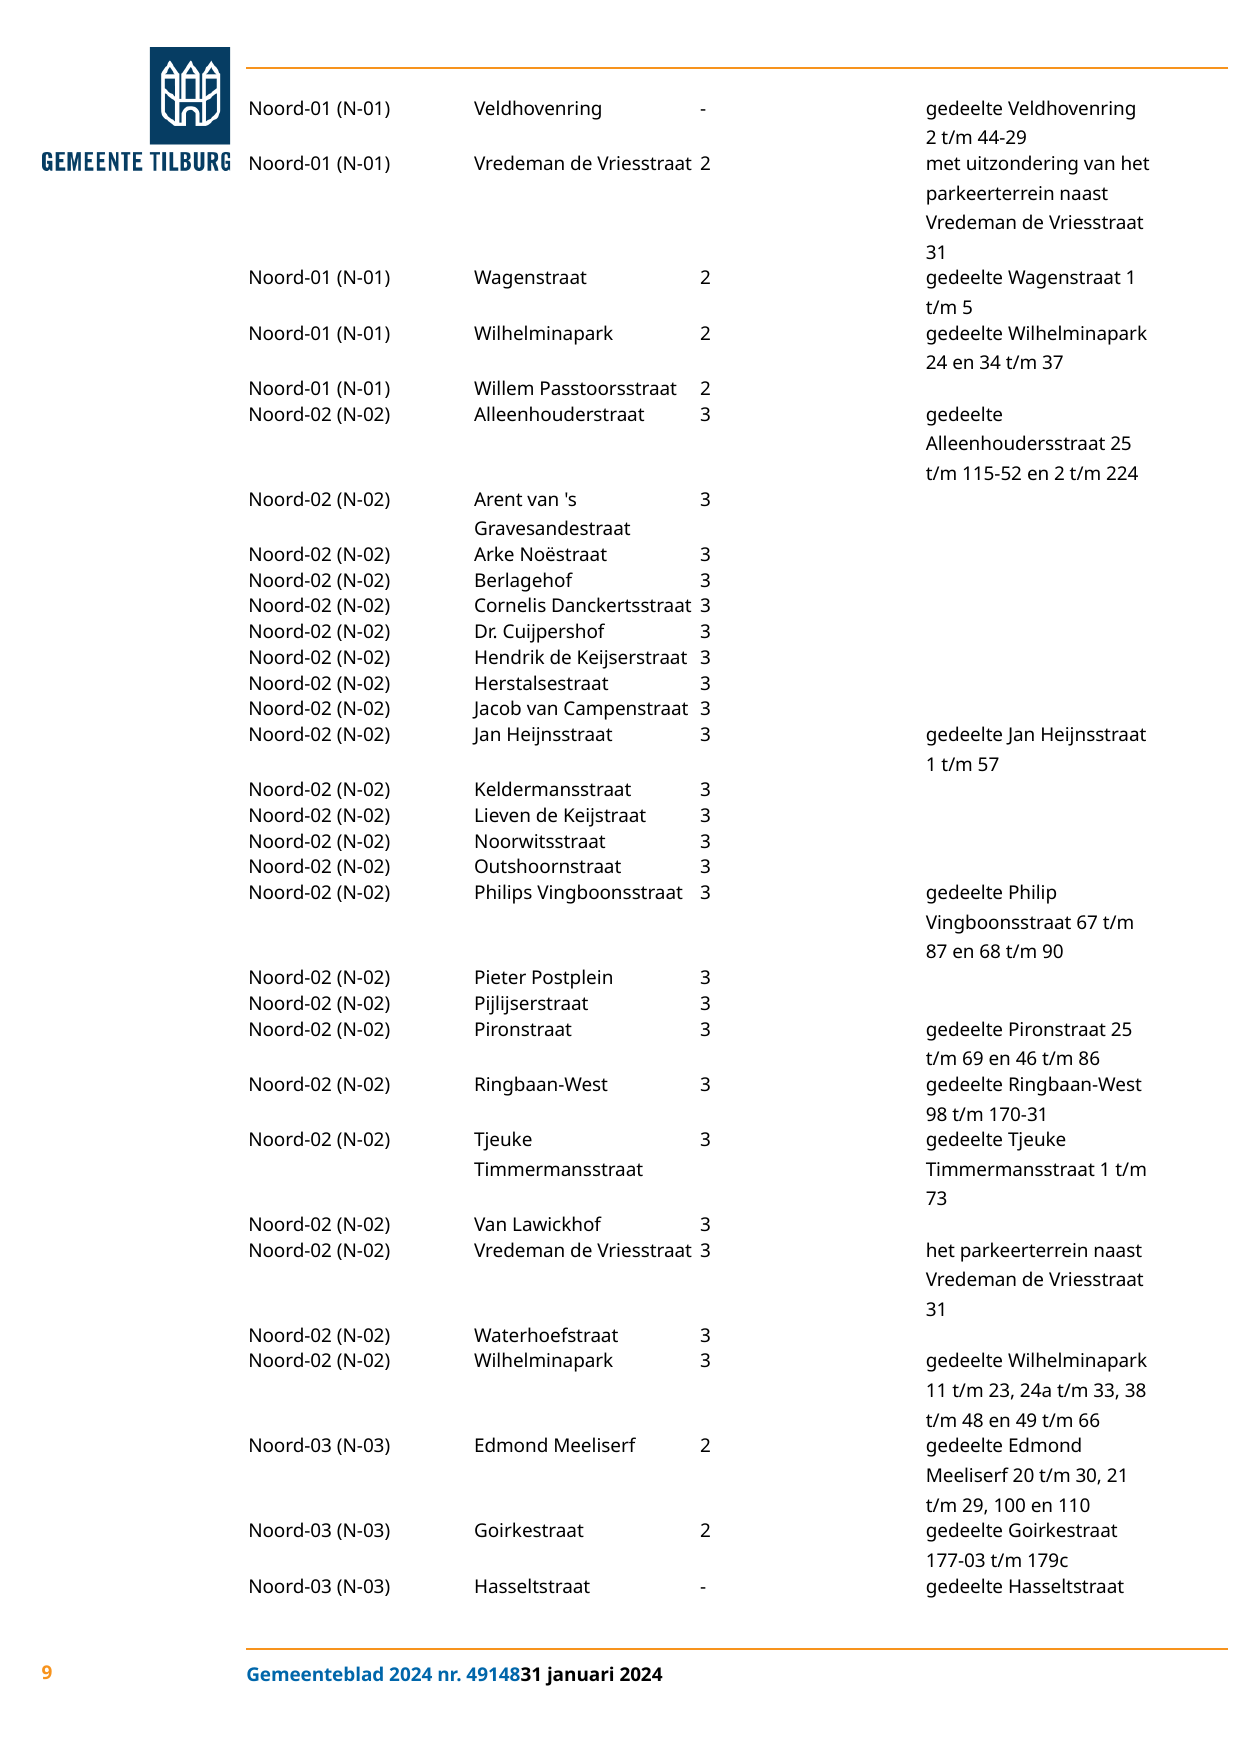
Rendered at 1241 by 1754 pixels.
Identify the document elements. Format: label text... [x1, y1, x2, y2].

table_cell 3 [700, 567, 926, 593]
table_cell Philips Vingboonsstraat [474, 880, 700, 964]
table_cell Noord-02 (N-02) [248, 802, 474, 828]
table_cell Noord-02 (N-02) [248, 670, 474, 696]
table_cell 2 [700, 265, 926, 320]
table_cell [926, 670, 1152, 696]
table_cell Noord-02 (N-02) [248, 486, 474, 541]
table_cell Jacob van Campenstraat [474, 696, 700, 721]
table_cell Noord-02 (N-02) [248, 567, 474, 593]
table_cell Veldhovenring [474, 95, 700, 150]
table_cell Van Lawickhof [474, 1211, 700, 1237]
table_cell Noorwitsstraat [474, 828, 700, 854]
table_cell het parkeerterrein naast Vredeman de Vriesstraat 31 [926, 1237, 1152, 1322]
table_cell - [700, 95, 926, 150]
table_cell Noord-02 (N-02) [248, 721, 474, 777]
table_cell Noord-02 (N-02) [248, 696, 474, 721]
table_cell gedeelte Edmond Meeliserf 20 t/m 30, 21 t/m 29, 100 en 110 [926, 1433, 1152, 1517]
table_cell 3 [700, 1071, 926, 1126]
table_cell 3 [700, 880, 926, 964]
table_cell 3 [700, 401, 926, 486]
table_cell 3 [700, 541, 926, 567]
table_cell 3 [700, 618, 926, 644]
table_cell Herstalsestraat [474, 670, 700, 696]
table_cell gedeelte Wilhelminapark 24 en 34 t/m 37 [926, 320, 1152, 375]
table_cell Arke Noëstraat [474, 541, 700, 567]
table_cell Tjeuke Timmermansstraat [474, 1126, 700, 1211]
table_cell Arent van 's Gravesandestraat [474, 486, 700, 541]
table_cell Noord-02 (N-02) [248, 618, 474, 644]
table_cell Noord-02 (N-02) [248, 593, 474, 618]
table_cell 3 [700, 1016, 926, 1071]
table_cell gedeelte Goirkestraat 177-03 t/m 179c [926, 1518, 1152, 1573]
table_cell Cornelis Danckertsstraat [474, 593, 700, 618]
table_cell [926, 802, 1152, 828]
table_cell Goirkestraat [474, 1518, 700, 1573]
table_cell 3 [700, 964, 926, 990]
table_cell Noord-02 (N-02) [248, 1237, 474, 1322]
table_cell gedeelte Jan Heijnsstraat 1 t/m 57 [926, 721, 1152, 777]
table_cell 3 [700, 721, 926, 777]
table_cell Noord-01 (N-01) [248, 150, 474, 264]
table_cell [926, 696, 1152, 721]
table_cell 3 [700, 1126, 926, 1211]
table_cell [926, 593, 1152, 618]
table_cell Hasseltstraat [474, 1573, 700, 1598]
table_cell [926, 486, 1152, 541]
table_cell Noord-02 (N-02) [248, 1071, 474, 1126]
table_cell gedeelte Veldhovenring 2 t/m 44-29 [926, 95, 1152, 150]
table_cell [926, 1211, 1152, 1237]
table_cell Noord-02 (N-02) [248, 964, 474, 990]
table_cell Vredeman de Vriesstraat [474, 150, 700, 264]
table_cell Noord-02 (N-02) [248, 644, 474, 670]
picture [41, 47, 231, 172]
table_cell 3 [700, 1211, 926, 1237]
table_cell gedeelte Philip Vingboonsstraat 67 t/m 87 en 68 t/m 90 [926, 880, 1152, 964]
table_cell gedeelte Tjeuke Timmermansstraat 1 t/m 73 [926, 1126, 1152, 1211]
table_cell Berlagehof [474, 567, 700, 593]
table_cell [926, 618, 1152, 644]
table_cell Wagenstraat [474, 265, 700, 320]
table_cell Wilhelminapark [474, 320, 700, 375]
table_cell met uitzondering van het parkeerterrein naast Vredeman de Vriesstraat 31 [926, 150, 1152, 264]
table_cell gedeelte Pironstraat 25 t/m 69 en 46 t/m 86 [926, 1016, 1152, 1071]
table_cell 2 [700, 1433, 926, 1517]
table_cell [926, 990, 1152, 1016]
table_cell gedeelte Alleenhoudersstraat 25 t/m 115-52 en 2 t/m 224 [926, 401, 1152, 486]
table_cell [926, 777, 1152, 802]
table_cell Alleenhouderstraat [474, 401, 700, 486]
table_cell Lieven de Keijstraat [474, 802, 700, 828]
table_cell gedeelte Wagenstraat 1 t/m 5 [926, 265, 1152, 320]
table_cell Noord-01 (N-01) [248, 320, 474, 375]
table_cell Dr. Cuijpershof [474, 618, 700, 644]
table_cell gedeelte Wilhelminapark 11 t/m 23, 24a t/m 33, 38 t/m 48 en 49 t/m 66 [926, 1348, 1152, 1433]
table_cell Noord-02 (N-02) [248, 1016, 474, 1071]
table_cell [926, 375, 1152, 401]
table_cell Noord-02 (N-02) [248, 854, 474, 879]
table_cell gedeelte Ringbaan-West 98 t/m 170-31 [926, 1071, 1152, 1126]
table_cell 2 [700, 320, 926, 375]
table_cell Ringbaan-West [474, 1071, 700, 1126]
table_cell Vredeman de Vriesstraat [474, 1237, 700, 1322]
table_cell 2 [700, 375, 926, 401]
table_cell 3 [700, 990, 926, 1016]
table_cell 3 [700, 486, 926, 541]
table_cell 3 [700, 593, 926, 618]
table_cell Noord-02 (N-02) [248, 880, 474, 964]
table_cell Noord-02 (N-02) [248, 1348, 474, 1433]
table_cell 3 [700, 696, 926, 721]
table_cell gedeelte Hasseltstraat [926, 1573, 1152, 1598]
table_cell Noord-02 (N-02) [248, 541, 474, 567]
table_cell 3 [700, 777, 926, 802]
table_cell Noord-03 (N-03) [248, 1573, 474, 1598]
table_cell 3 [700, 670, 926, 696]
table_cell 3 [700, 1322, 926, 1348]
table_cell 2 [700, 1518, 926, 1573]
table_cell Noord-01 (N-01) [248, 265, 474, 320]
table_cell Waterhoefstraat [474, 1322, 700, 1348]
table_cell Hendrik de Keijserstraat [474, 644, 700, 670]
table_cell [926, 644, 1152, 670]
table_cell Noord-02 (N-02) [248, 1211, 474, 1237]
table_cell 3 [700, 1237, 926, 1322]
table_cell Keldermansstraat [474, 777, 700, 802]
table_cell Noord-02 (N-02) [248, 990, 474, 1016]
table_cell Jan Heijnsstraat [474, 721, 700, 777]
table_cell 2 [700, 150, 926, 264]
table_cell [926, 567, 1152, 593]
table_cell Noord-02 (N-02) [248, 1322, 474, 1348]
table_cell Willem Passtoorsstraat [474, 375, 700, 401]
table_cell [926, 854, 1152, 879]
table_cell Noord-02 (N-02) [248, 401, 474, 486]
table_cell Wilhelminapark [474, 1348, 700, 1433]
table_cell 3 [700, 644, 926, 670]
table_cell [926, 964, 1152, 990]
table_cell - [700, 1573, 926, 1598]
table_cell Noord-01 (N-01) [248, 95, 474, 150]
table_cell 3 [700, 1348, 926, 1433]
table_cell Noord-02 (N-02) [248, 777, 474, 802]
table_cell Pieter Postplein [474, 964, 700, 990]
table_cell Noord-01 (N-01) [248, 375, 474, 401]
table_cell Pironstraat [474, 1016, 700, 1071]
table_cell Pijlijserstraat [474, 990, 700, 1016]
table_cell Outshoornstraat [474, 854, 700, 879]
table_cell [926, 828, 1152, 854]
table_cell 3 [700, 802, 926, 828]
table_cell Noord-02 (N-02) [248, 1126, 474, 1211]
table_cell Noord-02 (N-02) [248, 828, 474, 854]
table_cell Edmond Meeliserf [474, 1433, 700, 1517]
table_cell [926, 1322, 1152, 1348]
table_cell 3 [700, 828, 926, 854]
table_cell Noord-03 (N-03) [248, 1518, 474, 1573]
table_cell Noord-03 (N-03) [248, 1433, 474, 1517]
table_cell 3 [700, 854, 926, 879]
table_cell [926, 541, 1152, 567]
